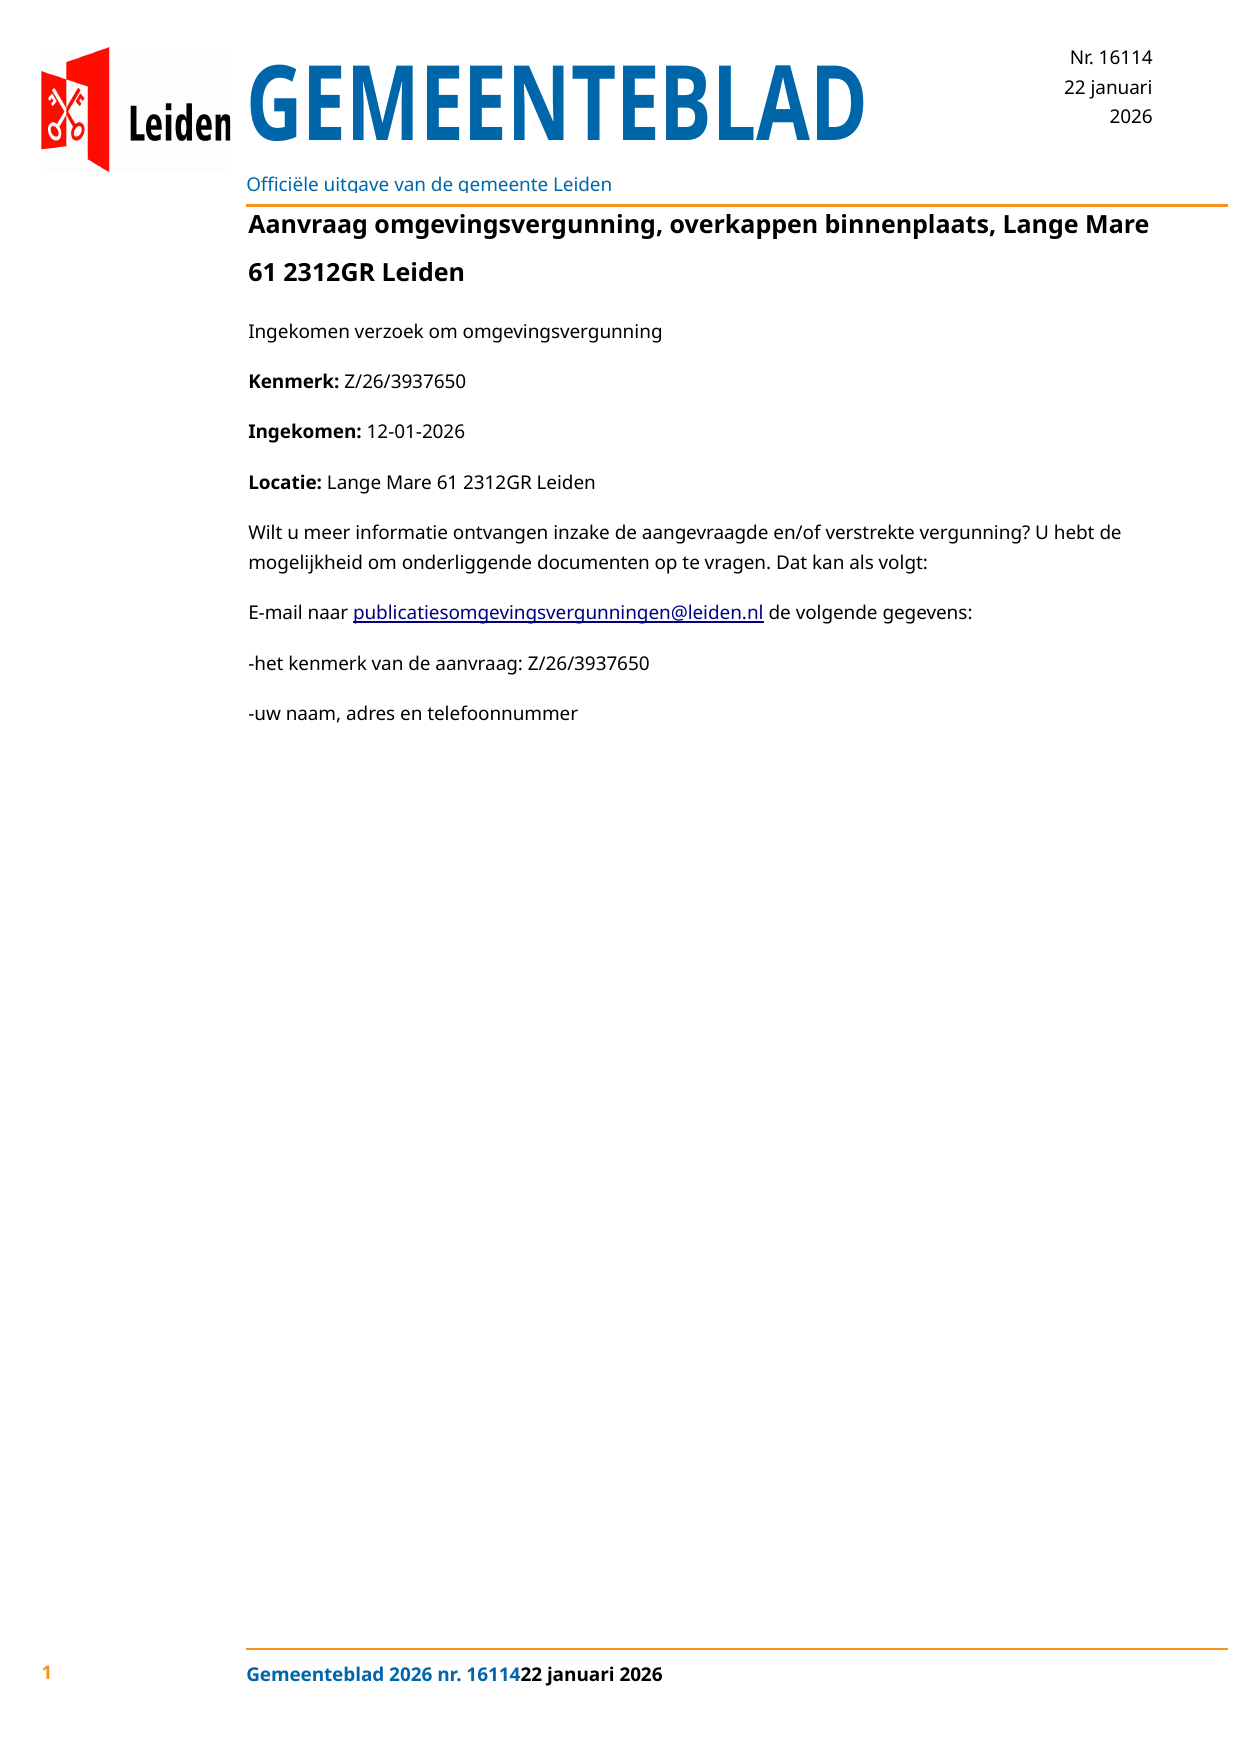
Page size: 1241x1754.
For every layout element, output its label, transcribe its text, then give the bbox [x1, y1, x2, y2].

picture [41, 47, 231, 172]
text -uw naam, adres en telefoonnummer [248, 700, 1152, 726]
text Kenmerk: Z/26/3937650 [248, 368, 1152, 394]
text -het kenmerk van de aanvraag: Z/26/3937650 [248, 650, 1152, 676]
text Ingekomen verzoek om omgevingsvergunning [248, 318, 1152, 344]
text Locatie: Lange Mare 61 2312GR Leiden [248, 469, 1152, 495]
text E-mail naar publicatiesomgevingsvergunningen@leiden.nl de volgende gegevens: [248, 599, 1152, 625]
text Ingekomen: 12-01-2026 [248, 419, 1152, 444]
text Wilt u meer informatie ontvangen inzake de aangevraagde en/of verstrekte vergunning? U hebt de mogelijkheid om onderliggende documenten op te vragen. Dat kan als volgt: [248, 519, 1152, 575]
text Aanvraag omgevingsvergunning, overkappen binnenplaats, Lange Mare 61 2312GR Leiden [248, 207, 1152, 288]
